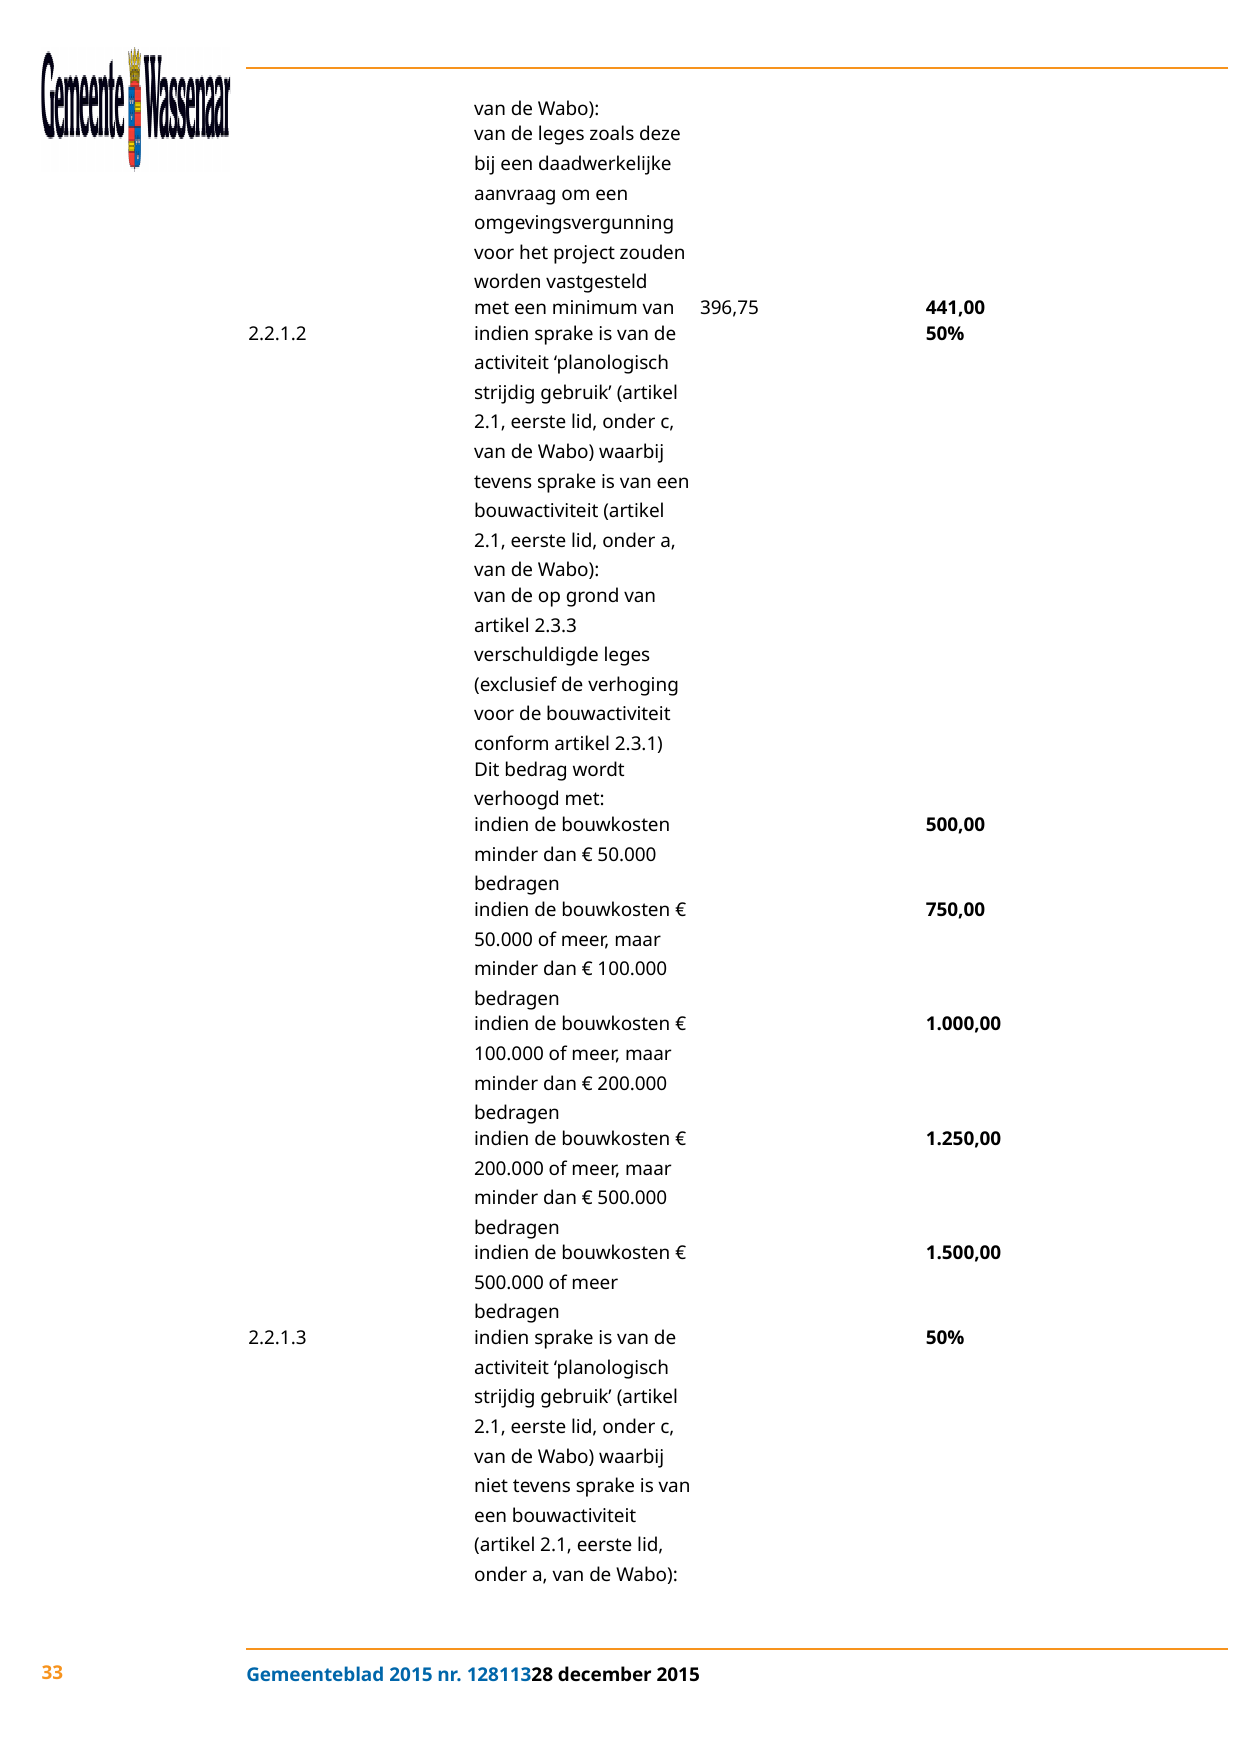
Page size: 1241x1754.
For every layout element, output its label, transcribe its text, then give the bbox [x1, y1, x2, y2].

table_cell [248, 896, 474, 1011]
table_cell indien de bouwkosten € 50.000 of meer, maar minder dan € 100.000 bedragen [474, 896, 700, 1011]
table_cell [700, 756, 926, 811]
table_cell [700, 320, 926, 582]
table_cell indien de bouwkosten € 200.000 of meer, maar minder dan € 500.000 bedragen [474, 1125, 700, 1239]
table_cell [926, 95, 1152, 121]
table_cell 441,00 [926, 294, 1152, 320]
table_cell met een minimum van [474, 294, 700, 320]
table_cell 500,00 [926, 811, 1152, 896]
table_cell [926, 756, 1152, 811]
table_cell [248, 811, 474, 896]
table_cell Dit bedrag wordt verhoogd met: [474, 756, 700, 811]
table_cell [248, 121, 474, 294]
table_cell [700, 1011, 926, 1125]
table_cell van de Wabo): [474, 95, 700, 121]
table_cell [700, 121, 926, 294]
table_cell indien sprake is van de activiteit ‘planologisch strijdig gebruik’ (artikel 2.1, eerste lid, onder c, van de Wabo) waarbij niet tevens sprake is van een bouwactiviteit (artikel 2.1, eerste lid, onder a, van de Wabo): [474, 1325, 700, 1587]
table_cell 2.2.1.2 [248, 320, 474, 582]
table_cell [248, 1125, 474, 1239]
table_cell 750,00 [926, 896, 1152, 1011]
table_cell [700, 582, 926, 756]
table_cell [248, 756, 474, 811]
table_cell 50% [926, 1325, 1152, 1587]
table_cell [700, 95, 926, 121]
table_cell [700, 1125, 926, 1239]
table_cell [248, 1240, 474, 1324]
table_cell [700, 1325, 926, 1587]
table_cell [248, 582, 474, 756]
table_cell indien de bouwkosten minder dan € 50.000 bedragen [474, 811, 700, 896]
table_cell [926, 121, 1152, 294]
table_cell 2.2.1.3 [248, 1325, 474, 1587]
table_cell [700, 811, 926, 896]
table_cell indien de bouwkosten € 500.000 of meer bedragen [474, 1240, 700, 1324]
table_cell [700, 1240, 926, 1324]
table_cell [248, 1011, 474, 1125]
table_cell [700, 896, 926, 1011]
table_cell van de leges zoals deze bij een daadwerkelijke aanvraag om een omgevingsvergunning voor het project zouden worden vastgesteld [474, 121, 700, 294]
table_cell indien de bouwkosten € 100.000 of meer, maar minder dan € 200.000 bedragen [474, 1011, 700, 1125]
table_cell van de op grond van artikel 2.3.3 verschuldigde leges (exclusief de verhoging voor de bouwactiviteit conform artikel 2.3.1) [474, 582, 700, 756]
table_cell indien sprake is van de activiteit ‘planologisch strijdig gebruik’ (artikel 2.1, eerste lid, onder c, van de Wabo) waarbij tevens sprake is van een bouwactiviteit (artikel 2.1, eerste lid, onder a, van de Wabo): [474, 320, 700, 582]
picture [41, 47, 231, 172]
table_cell 1.500,00 [926, 1240, 1152, 1324]
table_cell 396,75 [700, 294, 926, 320]
table_cell [248, 95, 474, 121]
table_cell 1.000,00 [926, 1011, 1152, 1125]
table_cell 1.250,00 [926, 1125, 1152, 1239]
table_cell 50% [926, 320, 1152, 582]
table_cell [248, 294, 474, 320]
table_cell [926, 582, 1152, 756]
